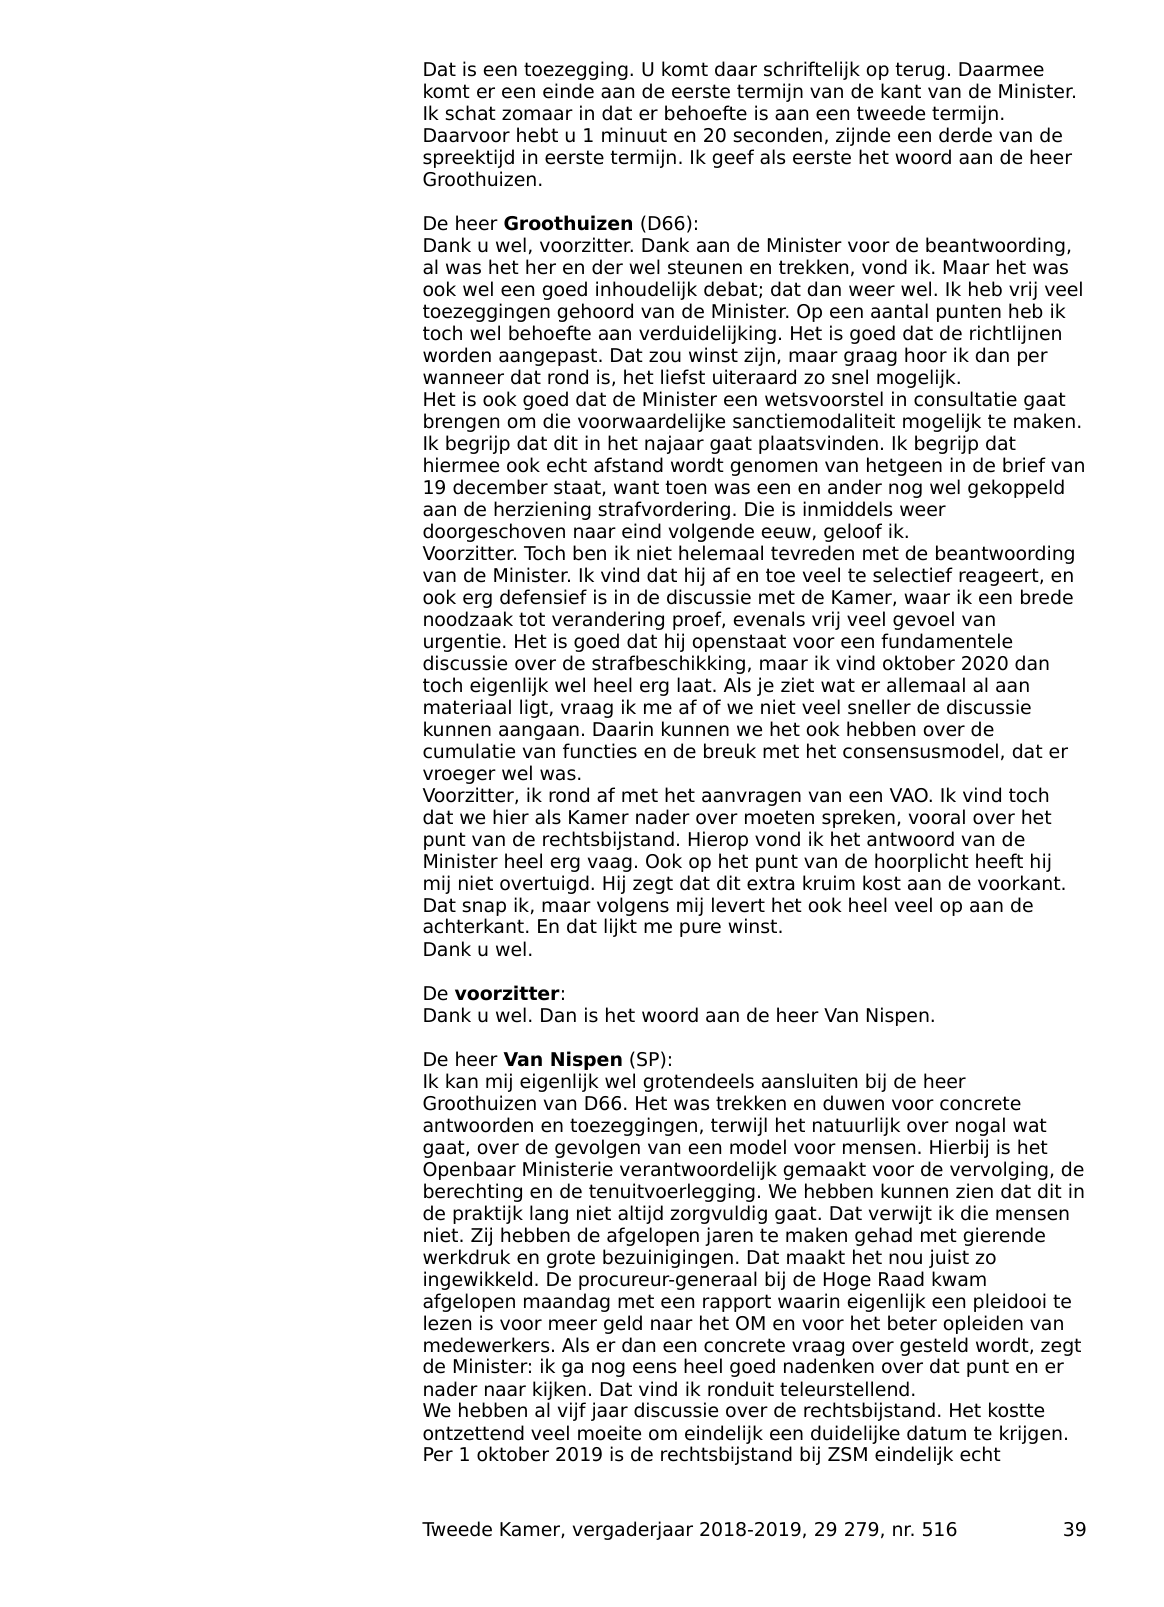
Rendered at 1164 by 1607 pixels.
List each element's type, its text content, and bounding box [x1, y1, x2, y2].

text Ik kan mij eigenlijk wel grotendeels aansluiten bij de heer Groothuizen van D66. Het was trekken en duwen voor concrete antwoorden en toezeggingen, terwijl het natuurlijk over nogal wat gaat, over de gevolgen van een model voor mensen. Hierbij is het Openbaar Ministerie verantwoordelijk gemaakt voor de vervolging, de berechting en de tenuitvoerlegging. We hebben kunnen zien dat dit in de praktijk lang niet altijd zorgvuldig gaat. Dat verwijt ik die mensen niet. Zij hebben de afgelopen jaren te maken gehad met gierende werkdruk en grote bezuinigingen. Dat maakt het nou juist zo ingewikkeld. De procureur-generaal bij de Hoge Raad kwam afgelopen maandag met een rapport waarin eigenlijk een pleidooi te lezen is voor meer geld naar het OM en voor het beter opleiden van medewerkers. Als er dan een concrete vraag over gesteld wordt, zegt de Minister: ik ga nog eens heel goed nadenken over dat punt en er nader naar kijken. Dat vind ik ronduit teleurstellend. [422, 1071, 1087, 1400]
text Dat is een toezegging. U komt daar schriftelijk op terug. Daarmee komt er een einde aan de eerste termijn van de kant van de Minister. Ik schat zomaar in dat er behoefte is aan een tweede termijn. Daarvoor hebt u 1 minuut en 20 seconden, zijnde een derde van de spreektijd in eerste termijn. Ik geef als eerste het woord aan de heer Groothuizen. [422, 59, 1087, 191]
text Dank u wel, voorzitter. Dank aan de Minister voor de beantwoording, al was het her en der wel steunen en trekken, vond ik. Maar het was ook wel een goed inhoudelijk debat; dat dan weer wel. Ik heb vrij veel toezeggingen gehoord van de Minister. Op een aantal punten heb ik toch wel behoefte aan verduidelijking. Het is goed dat de richtlijnen worden aangepast. Dat zou winst zijn, maar graag hoor ik dan per wanneer dat rond is, het liefst uiteraard zo snel mogelijk. [422, 235, 1087, 389]
text De voorzitter: [422, 983, 1087, 1004]
text Voorzitter, ik rond af met het aanvragen van een VAO. Ik vind toch dat we hier als Kamer nader over moeten spreken, vooral over het punt van de rechtsbijstand. Hierop vond ik het antwoord van de Minister heel erg vaag. Ook op het punt van de hoorplicht heeft hij mij niet overtuigd. Hij zegt dat dit extra kruim kost aan de voorkant. Dat snap ik, maar volgens mij levert het ook heel veel op aan de achterkant. En dat lijkt me pure winst. [422, 784, 1087, 938]
text Dank u wel. Dan is het woord aan de heer Van Nispen. [422, 1004, 1087, 1027]
text Dank u wel. [422, 938, 1087, 960]
text We hebben al vijf jaar discussie over de rechtsbijstand. Het kostte ontzettend veel moeite om eindelijk een duidelijke datum te krijgen. Per 1 oktober 2019 is de rechtsbijstand bij ZSM eindelijk echt [422, 1400, 1087, 1466]
text Het is ook goed dat de Minister een wetsvoorstel in consultatie gaat brengen om die voorwaardelijke sanctiemodaliteit mogelijk te maken. Ik begrijp dat dit in het najaar gaat plaatsvinden. Ik begrijp dat hiermee ook echt afstand wordt genomen van hetgeen in de brief van 19 december staat, want toen was een en ander nog wel gekoppeld aan de herziening strafvordering. Die is inmiddels weer doorgeschoven naar eind volgende eeuw, geloof ik. [422, 389, 1087, 543]
text De heer Van Nispen (SP): [422, 1049, 1087, 1071]
text De heer Groothuizen (D66): [422, 213, 1087, 235]
text Voorzitter. Toch ben ik niet helemaal tevreden met de beantwoording van de Minister. Ik vind dat hij af en toe veel te selectief reageert, en ook erg defensief is in de discussie met de Kamer, waar ik een brede noodzaak tot verandering proef, evenals vrij veel gevoel van urgentie. Het is goed dat hij openstaat voor een fundamentele discussie over de strafbeschikking, maar ik vind oktober 2020 dan toch eigenlijk wel heel erg laat. Als je ziet wat er allemaal al aan materiaal ligt, vraag ik me af of we niet veel sneller de discussie kunnen aangaan. Daarin kunnen we het ook hebben over de cumulatie van functies en de breuk met het consensusmodel, dat er vroeger wel was. [422, 543, 1087, 784]
